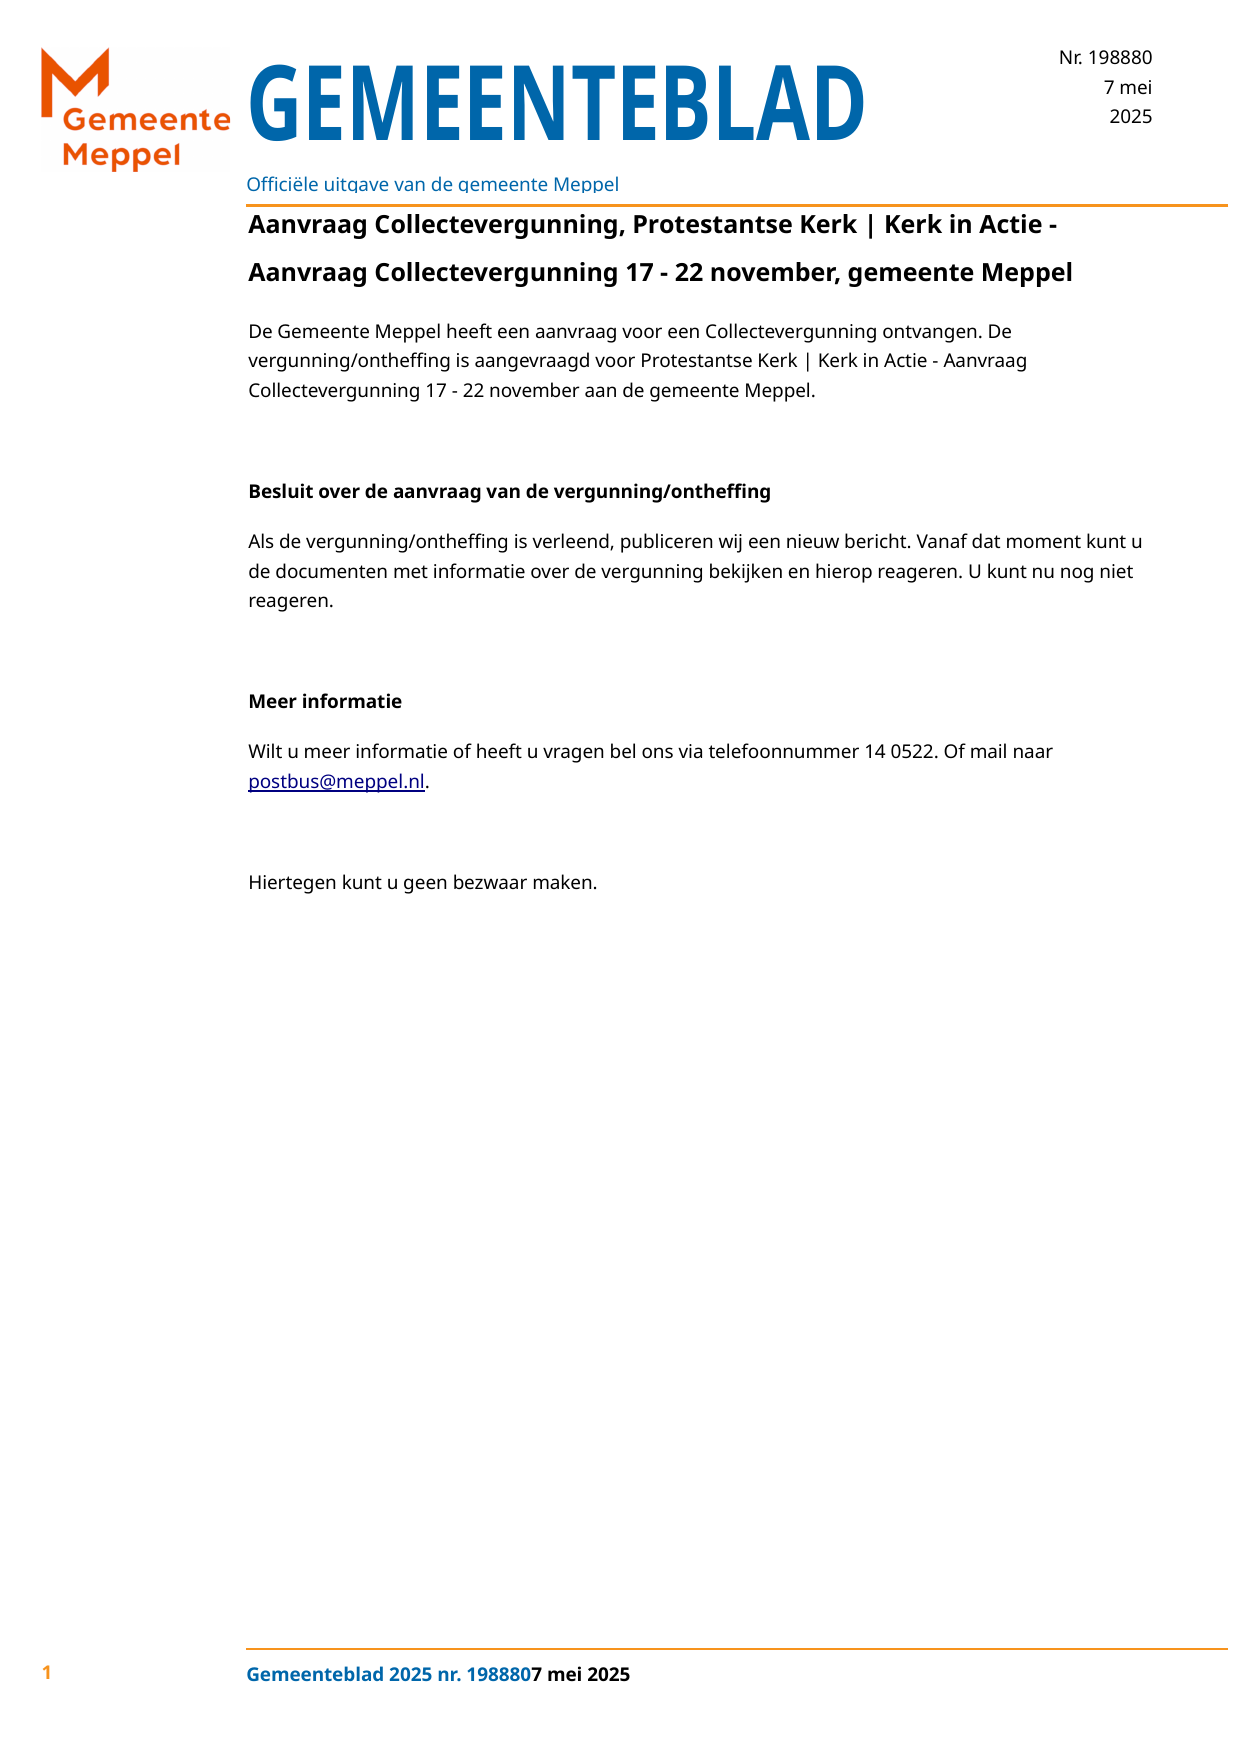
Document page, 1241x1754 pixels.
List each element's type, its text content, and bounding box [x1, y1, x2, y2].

text Als de vergunning/ontheffing is verleend, publiceren wij een nieuw bericht. Vanaf dat moment kunt u de documenten met informatie over de vergunning bekijken en hierop reageren. U kunt nu nog niet reageren. [248, 528, 1152, 613]
text De Gemeente Meppel heeft een aanvraag voor een Collectevergunning ontvangen. De vergunning/ontheffing is aangevraagd voor Protestantse Kerk | Kerk in Actie - Aanvraag Collectevergunning 17 - 22 november aan de gemeente Meppel. [248, 318, 1152, 403]
picture [41, 47, 231, 172]
text Aanvraag Collectevergunning, Protestantse Kerk | Kerk in Actie - Aanvraag Collectevergunning 17 - 22 november, gemeente Meppel [248, 207, 1152, 288]
text Meer informatie [248, 688, 1152, 714]
text Hiertegen kunt u geen bezwaar maken. [248, 869, 1152, 895]
text Wilt u meer informatie of heeft u vragen bel ons via telefoonnummer 14 0522. Of mail naar postbus@meppel.nl. [248, 739, 1152, 794]
text Besluit over de aanvraag van de vergunning/ontheffing [248, 478, 1152, 504]
